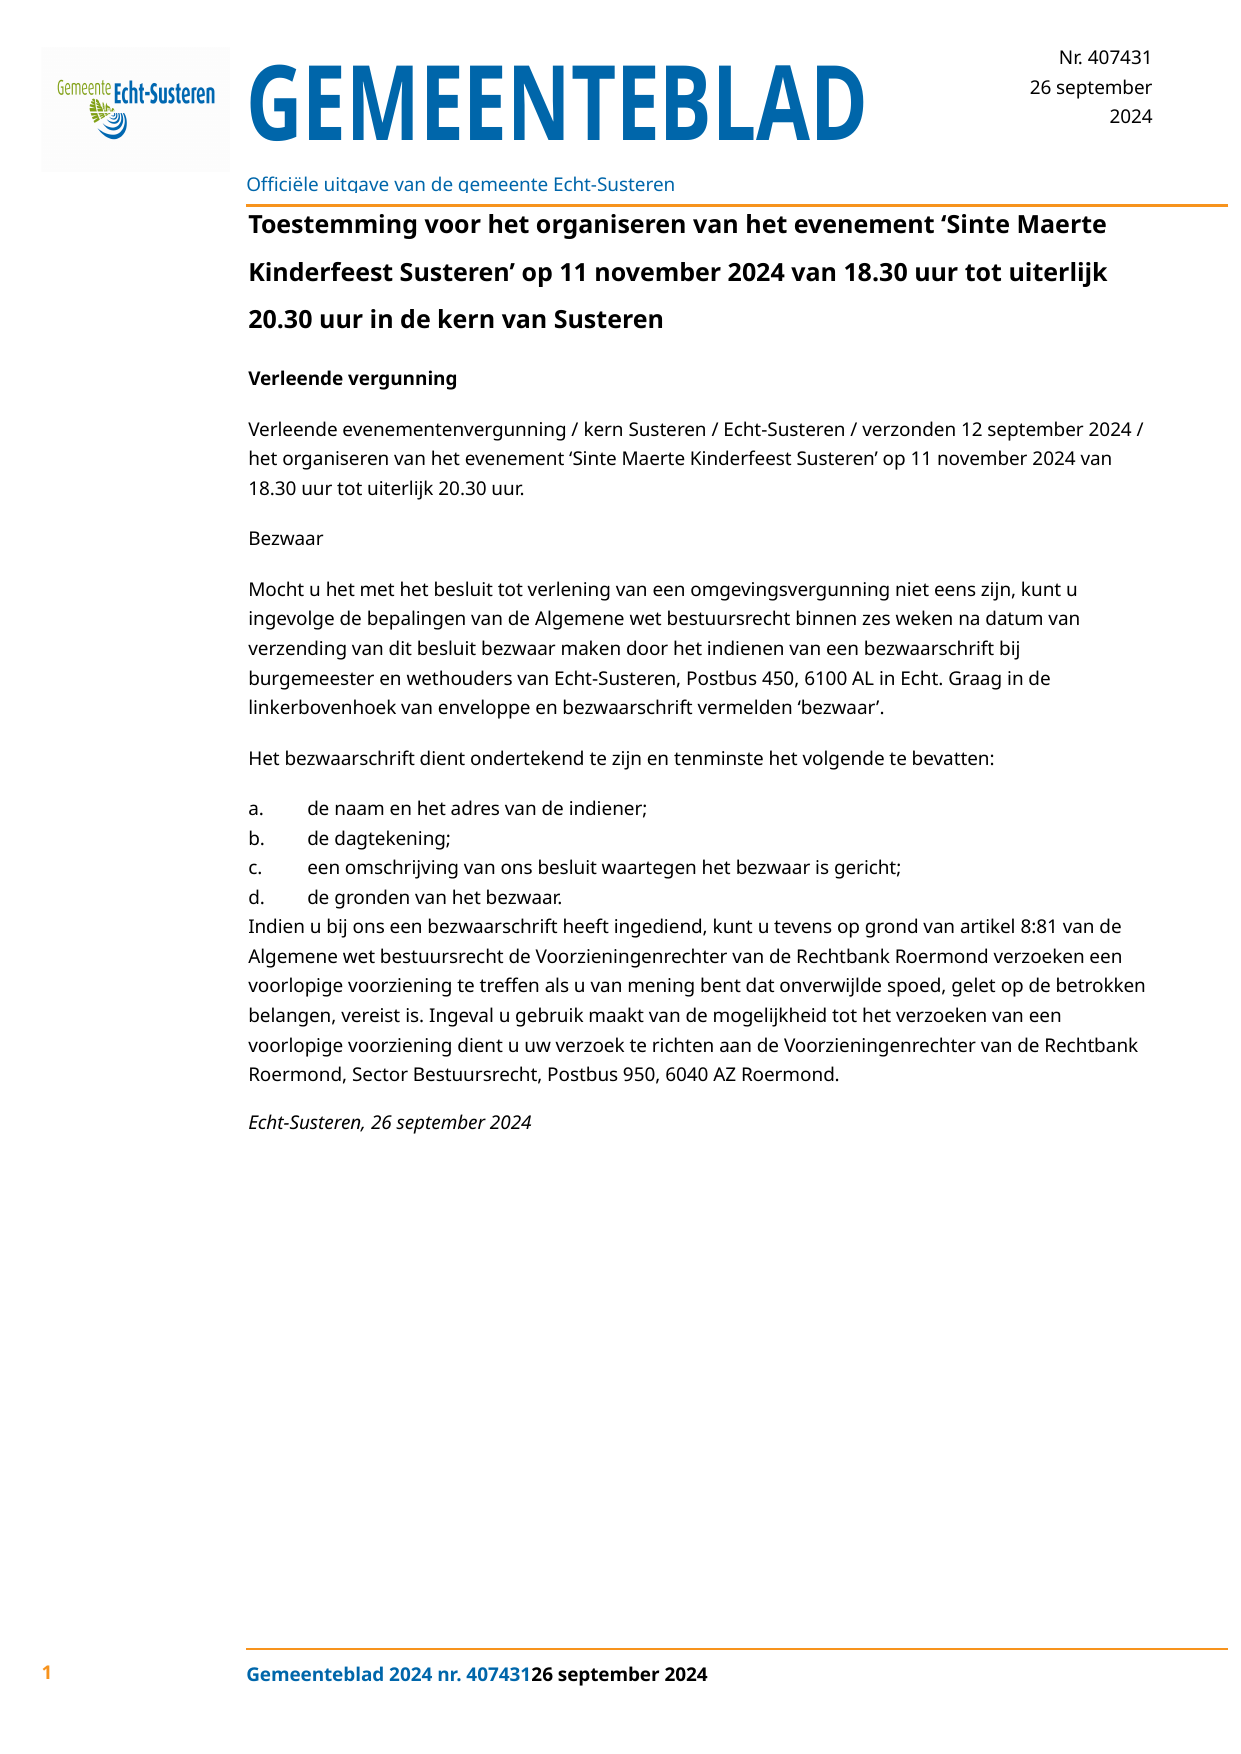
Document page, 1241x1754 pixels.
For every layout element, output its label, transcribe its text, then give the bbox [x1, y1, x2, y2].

text Toestemming voor het organiseren van het evenement ‘Sinte Maerte Kinderfeest Susteren’ op 11 november 2024 van 18.30 uur tot uiterlijk 20.30 uur in de kern van Susteren [248, 207, 1152, 336]
text Het bezwaarschrift dient ondertekend te zijn en tenminste het volgende te bevatten: [248, 745, 1152, 770]
text Echt-Susteren, 26 september 2024 [248, 1109, 1152, 1135]
picture [41, 47, 231, 172]
list de naam en het adres van de indiener; [248, 795, 1152, 821]
list de dagtekening; [248, 825, 1152, 850]
list de gronden van het bezwaar. [248, 884, 1152, 909]
text Verleende vergunning [248, 366, 1152, 391]
text Bezwaar [248, 526, 1152, 551]
text Indien u bij ons een bezwaarschrift heeft ingediend, kunt u tevens op grond van artikel 8:81 van de Algemene wet bestuursrecht de Voorzieningenrechter van de Rechtbank Roermond verzoeken een voorlopige voorziening te treffen als u van mening bent dat onverwijlde spoed, gelet op de betrokken belangen, vereist is. Ingeval u gebruik maakt van de mogelijkheid tot het verzoeken van een voorlopige voorziening dient u uw verzoek te richten aan de Voorzieningenrechter van de Rechtbank Roermond, Sector Bestuursrecht, Postbus 950, 6040 AZ Roermond. [248, 913, 1152, 1087]
list een omschrijving van ons besluit waartegen het bezwaar is gericht; [248, 854, 1152, 880]
text Mocht u het met het besluit tot verlening van een omgevingsvergunning niet eens zijn, kunt u ingevolge de bepalingen van de Algemene wet bestuursrecht binnen zes weken na datum van verzending van dit besluit bezwaar maken door het indienen van een bezwaarschrift bij burgemeester en wethouders van Echt-Susteren, Postbus 450, 6100 AL in Echt. Graag in de linkerbovenhoek van enveloppe en bezwaarschrift vermelden ‘bezwaar’. [248, 576, 1152, 720]
text Verleende evenementenvergunning / kern Susteren / Echt-Susteren / verzonden 12 september 2024 / het organiseren van het evenement ‘Sinte Maerte Kinderfeest Susteren’ op 11 november 2024 van 18.30 uur tot uiterlijk 20.30 uur. [248, 416, 1152, 501]
